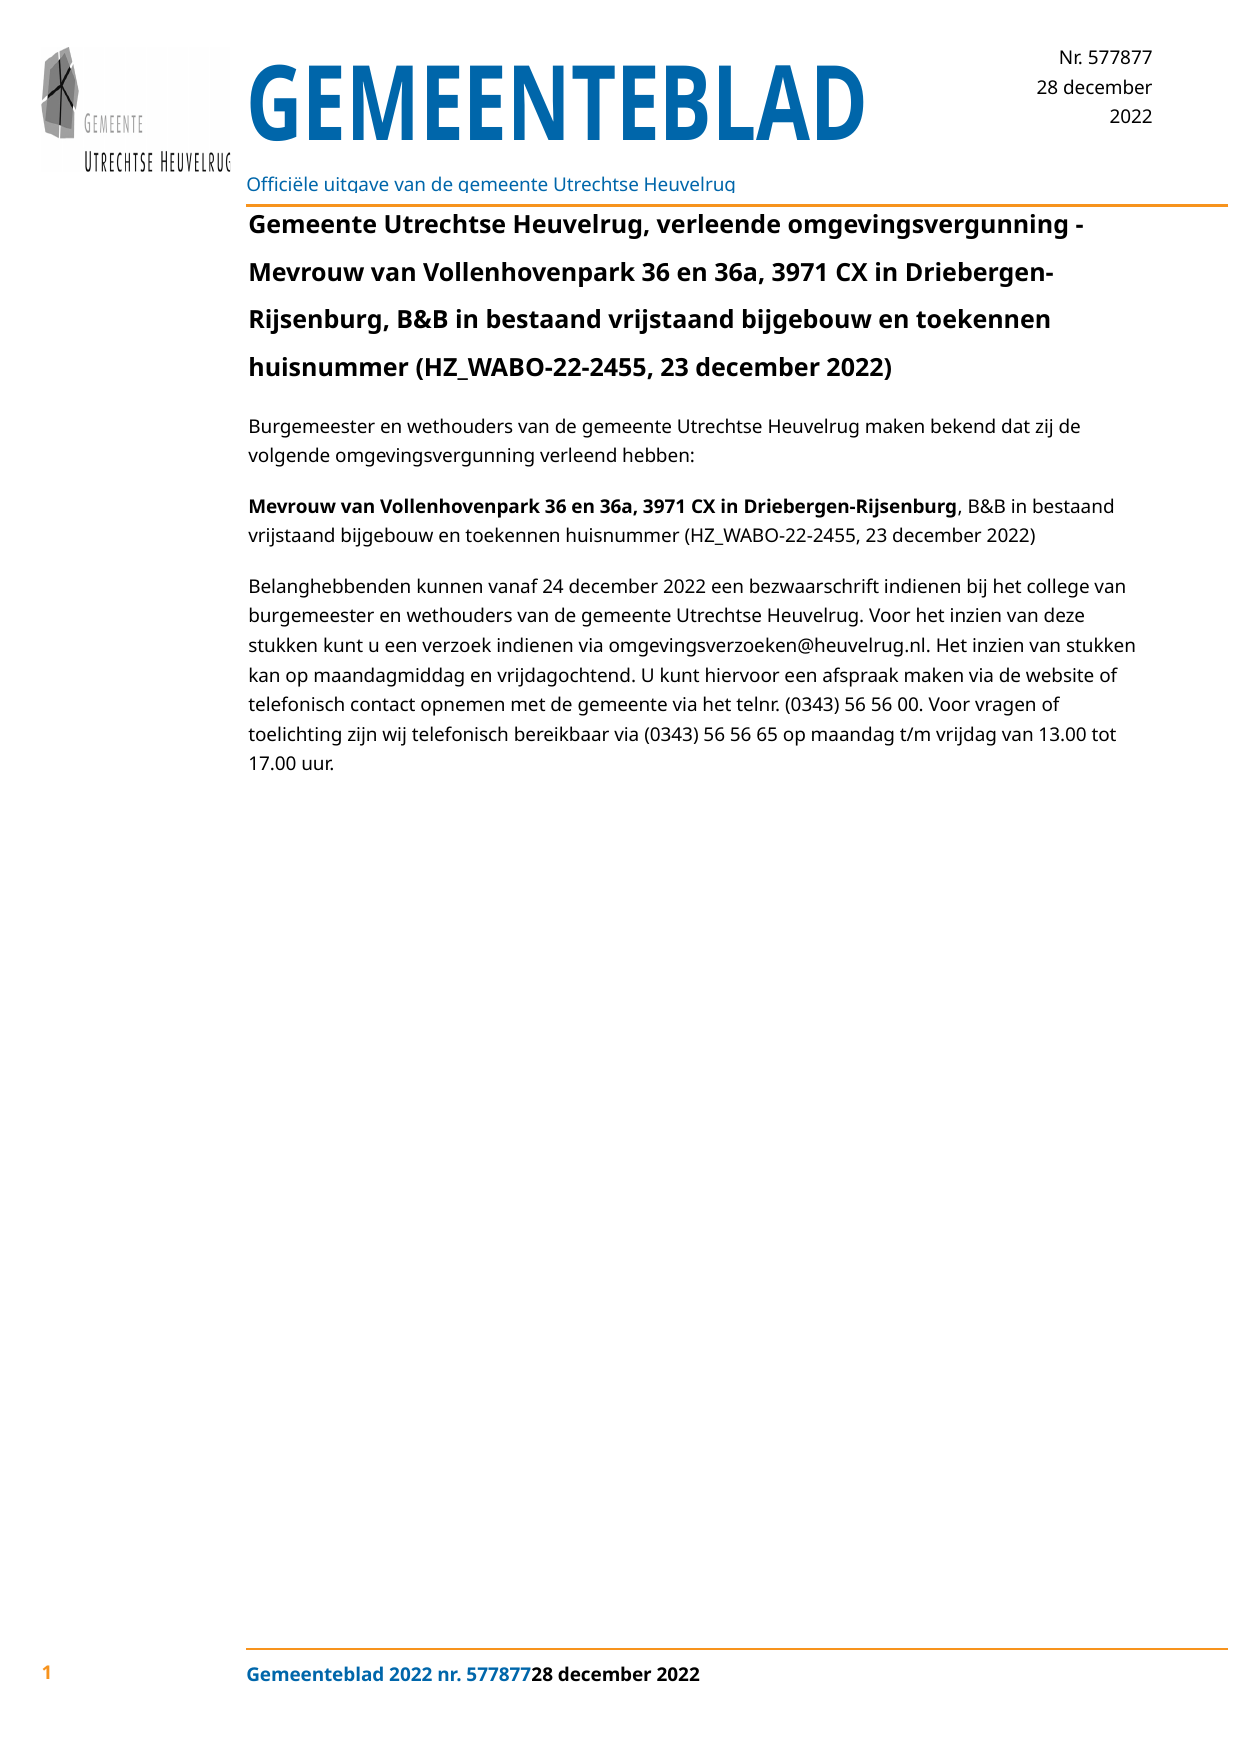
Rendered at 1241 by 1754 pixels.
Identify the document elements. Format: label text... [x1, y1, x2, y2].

text Gemeente Utrechtse Heuvelrug, verleende omgevingsvergunning - Mevrouw van Vollenhovenpark 36 en 36a, 3971 CX in Driebergen-Rijsenburg, B&B in bestaand vrijstaand bijgebouw en toekennen huisnummer (HZ_WABO-22-2455, 23 december 2022) [248, 207, 1152, 384]
text Mevrouw van Vollenhovenpark 36 en 36a, 3971 CX in Driebergen-Rijsenburg, B&B in bestaand vrijstaand bijgebouw en toekennen huisnummer (HZ_WABO-22-2455, 23 december 2022) [248, 493, 1152, 548]
picture [41, 47, 231, 172]
text Burgemeester en wethouders van de gemeente Utrechtse Heuvelrug maken bekend dat zij de volgende omgevingsvergunning verleend hebben: [248, 413, 1152, 468]
text Belanghebbenden kunnen vanaf 24 december 2022 een bezwaarschrift indienen bij het college van burgemeester en wethouders van de gemeente Utrechtse Heuvelrug. Voor het inzien van deze stukken kunt u een verzoek indienen via omgevingsverzoeken@heuvelrug.nl. Het inzien van stukken kan op maandagmiddag en vrijdagochtend. U kunt hiervoor een afspraak maken via de website of telefonisch contact opnemen met de gemeente via het telnr. (0343) 56 56 00. Voor vragen of toelichting zijn wij telefonisch bereikbaar via (0343) 56 56 65 op maandag t/m vrijdag van 13.00 tot 17.00 uur. [248, 573, 1152, 776]
